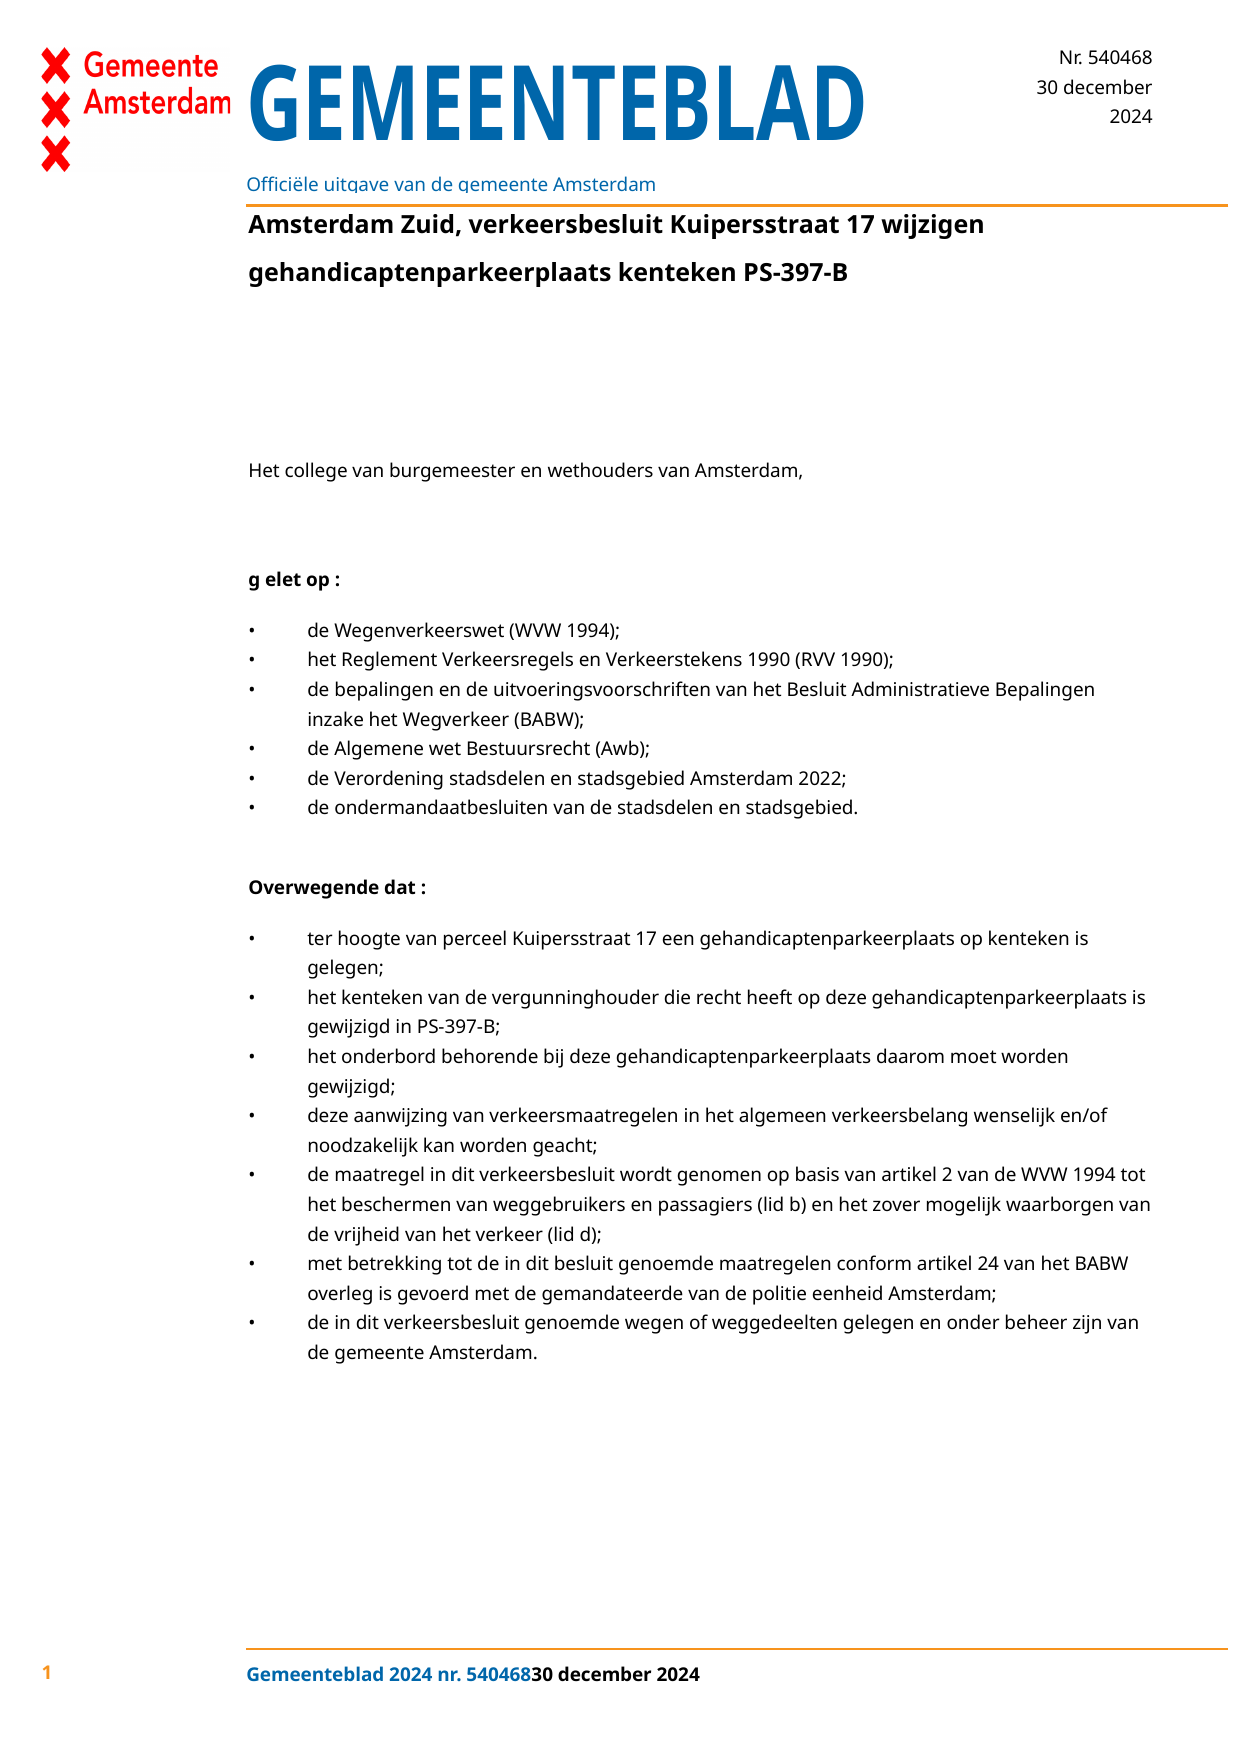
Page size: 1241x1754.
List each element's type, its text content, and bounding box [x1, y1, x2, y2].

text Overwegende dat : [248, 874, 1152, 900]
list ter hoogte van perceel Kuipersstraat 17 een gehandicaptenparkeerplaats op kenteken is gelegen; [248, 925, 1152, 980]
list de bepalingen en de uitvoeringsvoorschriften van het Besluit Administratieve Bepalingen inzake het Wegverkeer (BABW); [248, 676, 1152, 731]
picture [41, 47, 231, 172]
text Het college van burgemeester en wethouders van Amsterdam, [248, 457, 1152, 483]
list de ondermandaatbesluiten van de stadsdelen en stadsgebied. [248, 794, 1152, 820]
list het Reglement Verkeersregels en Verkeerstekens 1990 (RVV 1990); [248, 647, 1152, 672]
list de Algemene wet Bestuursrecht (Awb); [248, 735, 1152, 761]
list de in dit verkeersbesluit genoemde wegen of weggedeelten gelegen en onder beheer zijn van de gemeente Amsterdam. [248, 1309, 1152, 1365]
text g elet op : [248, 567, 1152, 592]
text Amsterdam Zuid, verkeersbesluit Kuipersstraat 17 wijzigen gehandicaptenparkeerplaats kenteken PS-397-B [248, 207, 1152, 288]
list de Verordening stadsdelen en stadsgebied Amsterdam 2022; [248, 765, 1152, 791]
list de Wegenverkeerswet (WVW 1994); [248, 617, 1152, 643]
list het onderbord behorende bij deze gehandicaptenparkeerplaats daarom moet worden gewijzigd; [248, 1043, 1152, 1098]
list de maatregel in dit verkeersbesluit wordt genomen op basis van artikel 2 van de WVW 1994 tot het beschermen van weggebruikers en passagiers (lid b) en het zover mogelijk waarborgen van de vrijheid van het verkeer (lid d); [248, 1162, 1152, 1246]
list het kenteken van de vergunninghouder die recht heeft op deze gehandicaptenparkeerplaats is gewijzigd in PS-397-B; [248, 984, 1152, 1039]
list met betrekking tot de in dit besluit genoemde maatregelen conform artikel 24 van het BABW overleg is gevoerd met de gemandateerde van de politie eenheid Amsterdam; [248, 1250, 1152, 1306]
list deze aanwijzing van verkeersmaatregelen in het algemeen verkeersbelang wenselijk en/of noodzakelijk kan worden geacht; [248, 1102, 1152, 1158]
